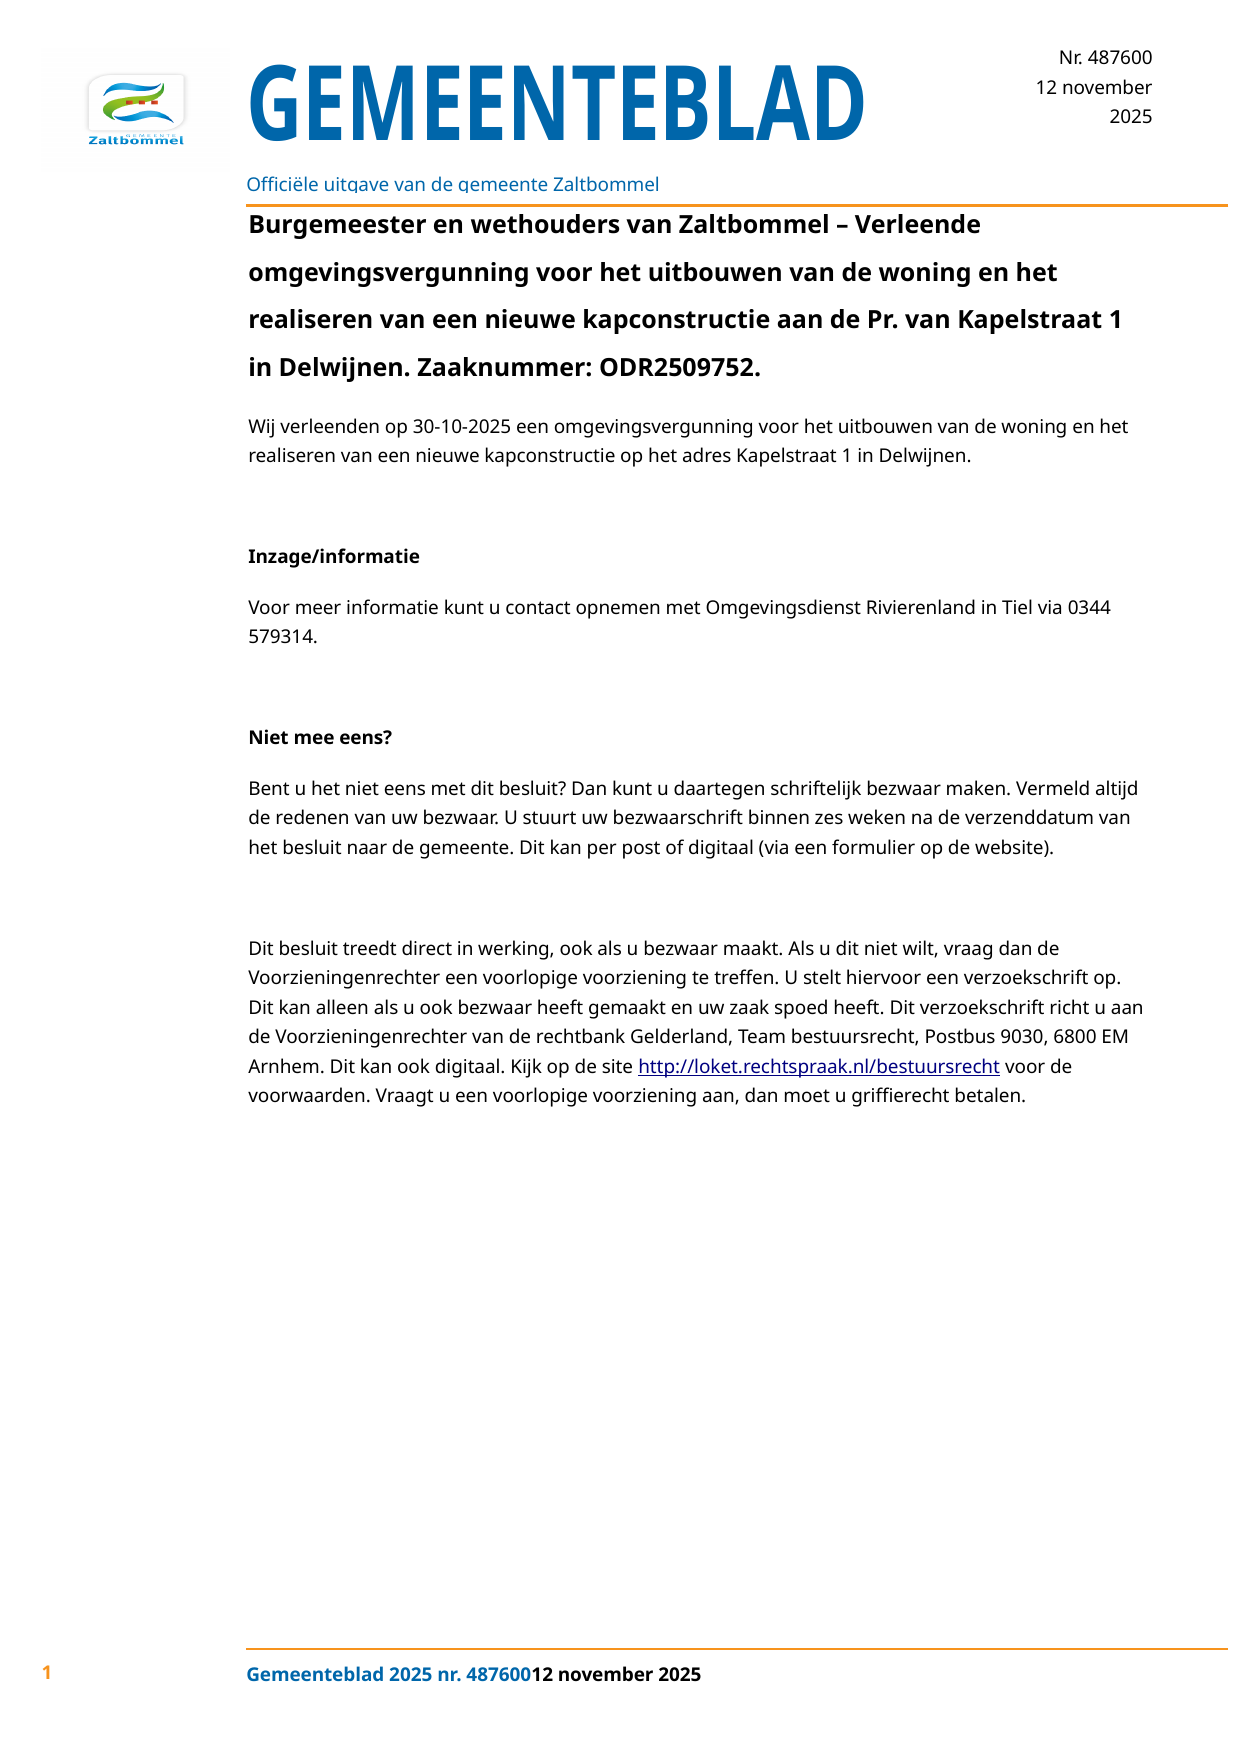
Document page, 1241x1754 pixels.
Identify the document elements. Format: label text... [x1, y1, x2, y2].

text Bent u het niet eens met dit besluit? Dan kunt u daartegen schriftelijk bezwaar maken. Vermeld altijd de redenen van uw bezwaar. U stuurt uw bezwaarschrift binnen zes weken na de verzenddatum van het besluit naar de gemeente. Dit kan per post of digitaal (via een formulier op de website). [248, 775, 1152, 860]
text Inzage/informatie [248, 543, 1152, 569]
text Voor meer informatie kunt u contact opnemen met Omgevingsdienst Rivierenland in Tiel via 0344 579314. [248, 594, 1152, 649]
text Niet mee eens? [248, 724, 1152, 750]
text Wij verleenden op 30-10-2025 een omgevingsvergunning voor het uitbouwen van de woning en het realiseren van een nieuwe kapconstructie op het adres Kapelstraat 1 in Delwijnen. [248, 413, 1152, 468]
text Burgemeester en wethouders van Zaltbommel – Verleende omgevingsvergunning voor het uitbouwen van de woning en het realiseren van een nieuwe kapconstructie aan de Pr. van Kapelstraat 1 in Delwijnen. Zaaknummer: ODR2509752. [248, 207, 1152, 384]
text Dit besluit treedt direct in werking, ook als u bezwaar maakt. Als u dit niet wilt, vraag dan de Voorzieningenrechter een voorlopige voorziening te treffen. U stelt hiervoor een verzoekschrift op. Dit kan alleen als u ook bezwaar heeft gemaakt en uw zaak spoed heeft. Dit verzoekschrift richt u aan de Voorzieningenrechter van de rechtbank Gelderland, Team bestuursrecht, Postbus 9030, 6800 EM Arnhem. Dit kan ook digitaal. Kijk op de site http://loket.rechtspraak.nl/bestuursrecht voor de voorwaarden. Vraagt u een voorlopige voorziening aan, dan moet u griffierecht betalen. [248, 935, 1152, 1108]
picture [41, 47, 231, 172]
